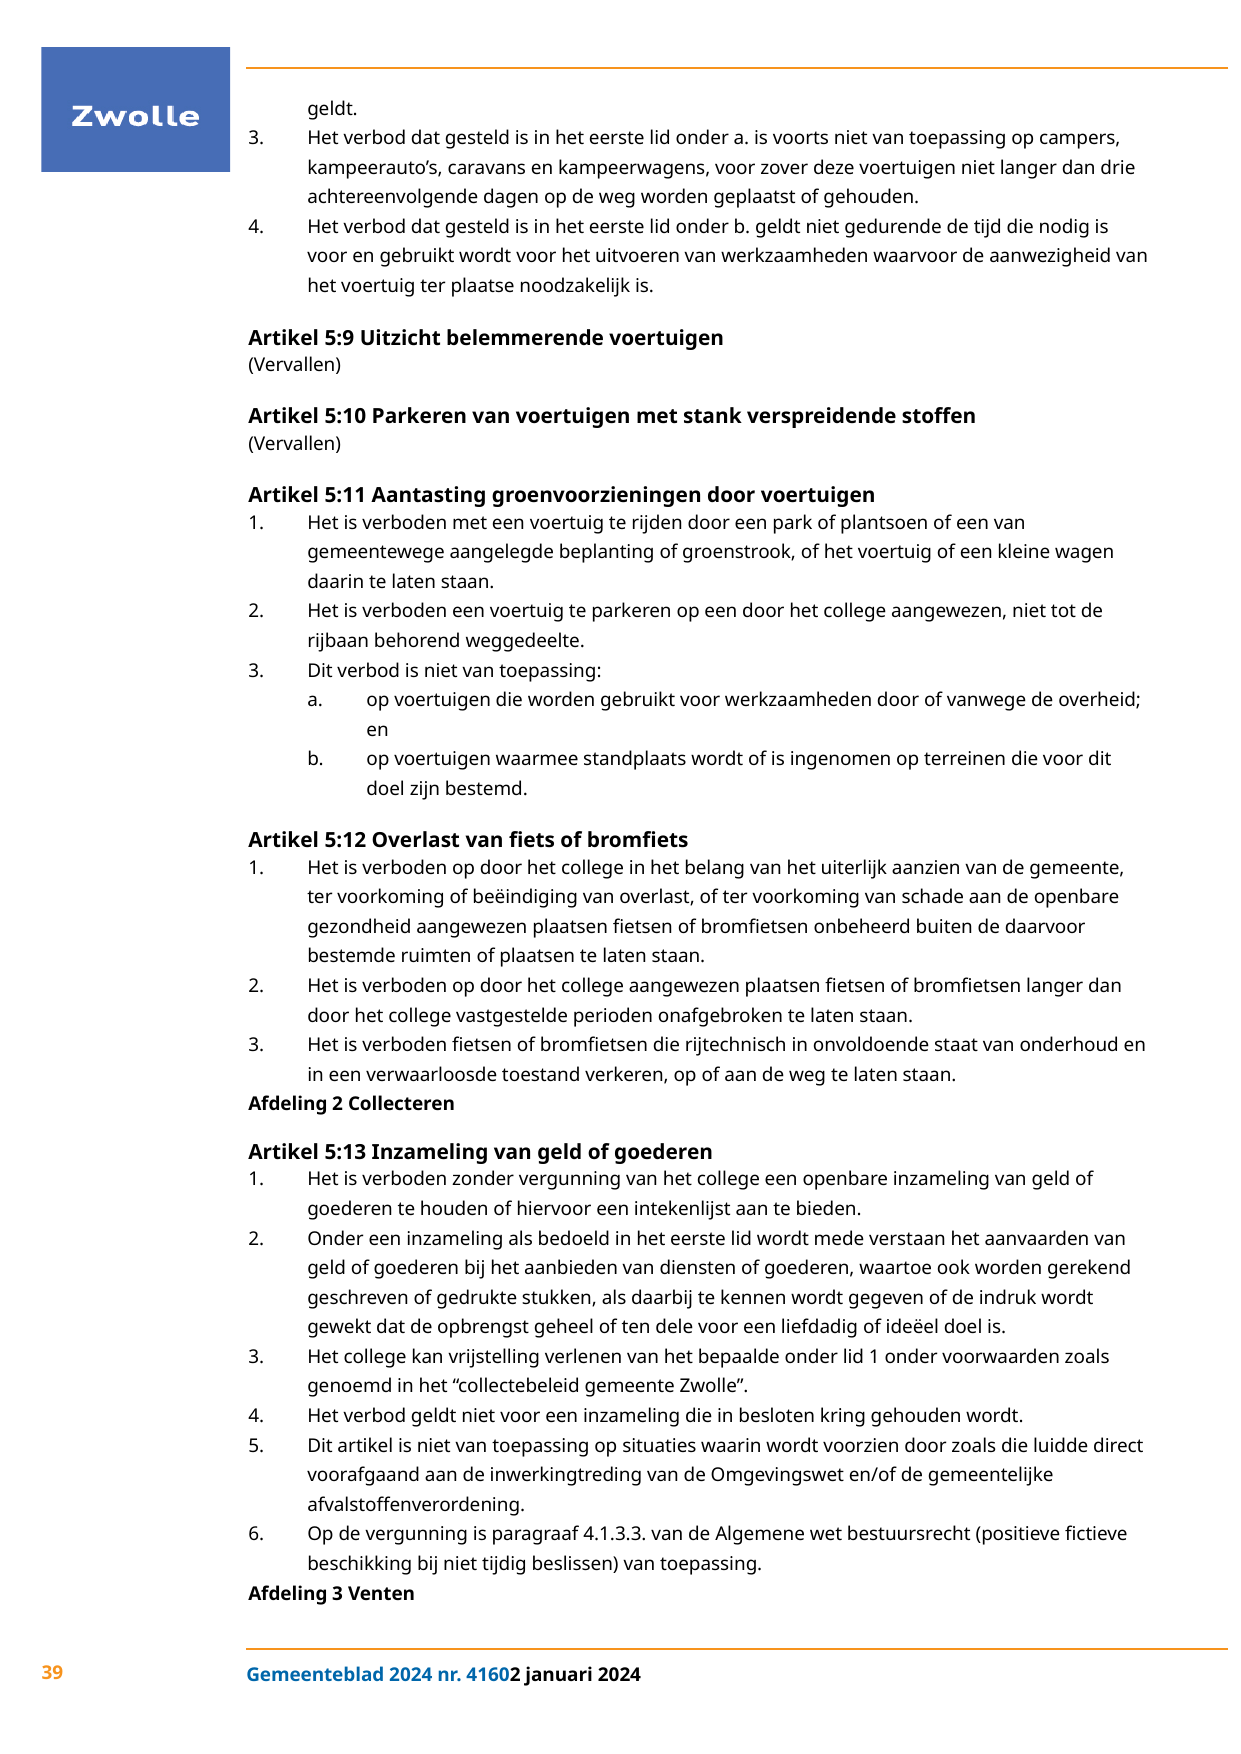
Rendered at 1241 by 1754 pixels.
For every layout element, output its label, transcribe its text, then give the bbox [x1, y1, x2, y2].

list Het verbod geldt niet voor een inzameling die in besloten kring gehouden wordt. [248, 1402, 1152, 1428]
text Artikel 5:10 Parkeren van voertuigen met stank verspreidende stoffen [248, 402, 1152, 430]
list Het verbod dat gesteld is in het eerste lid onder a. is voorts niet van toepassing op campers, kampeerauto’s, caravans en kampeerwagens, voor zover deze voertuigen niet langer dan drie achtereenvolgende dagen op de weg worden geplaatst of gehouden. [248, 124, 1152, 209]
list Het is verboden fietsen of bromfietsen die rijtechnisch in onvoldoende staat van onderhoud en in een verwaarloosde toestand verkeren, op of aan de weg te laten staan. [248, 1031, 1152, 1087]
text Afdeling 2 Collecteren [248, 1091, 1152, 1116]
list Het is verboden zonder vergunning van het college een openbare inzameling van geld of goederen te houden of hiervoor een intekenlijst aan te bieden. [248, 1166, 1152, 1221]
text Artikel 5:12 Overlast van fiets of bromfiets [248, 826, 1152, 854]
list Het is verboden een voertuig te parkeren op een door het college aangewezen, niet tot de rijbaan behorend weggedeelte. [248, 598, 1152, 653]
list Onder een inzameling als bedoeld in het eerste lid wordt mede verstaan het aanvaarden van geld of goederen bij het aanbieden van diensten of goederen, waartoe ook worden gerekend geschreven of gedrukte stukken, als daarbij te kennen wordt gegeven of de indruk wordt gewekt dat de opbrengst geheel of ten dele voor een liefdadig of ideëel doel is. [248, 1225, 1152, 1339]
list op voertuigen waarmee standplaats wordt of is ingenomen op terreinen die voor dit doel zijn bestemd. [307, 746, 1152, 801]
list Dit artikel is niet van toepassing op situaties waarin wordt voorzien door zoals die luidde direct voorafgaand aan de inwerkingtreding van de Omgevingswet en/of de gemeentelijke afvalstoffenverordening. [248, 1432, 1152, 1517]
list Het is verboden op door het college aangewezen plaatsen fietsen of bromfietsen langer dan door het college vastgestelde perioden onafgebroken te laten staan. [248, 972, 1152, 1028]
text (Vervallen) [248, 351, 1152, 377]
list Het college kan vrijstelling verlenen van het bepaalde onder lid 1 onder voorwaarden zoals genoemd in het “collectebeleid gemeente Zwolle”. [248, 1343, 1152, 1398]
list Het is verboden op door het college in het belang van het uiterlijk aanzien van de gemeente, ter voorkoming of beëindiging van overlast, of ter voorkoming van schade aan de openbare gezondheid aangewezen plaatsen fietsen of bromfietsen onbeheerd buiten de daarvoor bestemde ruimten of plaatsen te laten staan. [248, 854, 1152, 968]
text Artikel 5:13 Inzameling van geld of goederen [248, 1137, 1152, 1166]
text Artikel 5:11 Aantasting groenvoorzieningen door voertuigen [248, 480, 1152, 509]
list Dit verbod is niet van toepassing: [248, 657, 1152, 682]
list op voertuigen die worden gebruikt voor werkzaamheden door of vanwege de overheid; en [307, 686, 1152, 742]
list geldt. [248, 95, 1152, 121]
list Het is verboden met een voertuig te rijden door een park of plantsoen of een van gemeentewege aangelegde beplanting of groenstrook, of het voertuig of een kleine wagen daarin te laten staan. [248, 509, 1152, 594]
list Op de vergunning is paragraaf 4.1.3.3. van de Algemene wet bestuursrecht (positieve fictieve beschikking bij niet tijdig beslissen) van toepassing. [248, 1521, 1152, 1576]
list Het verbod dat gesteld is in het eerste lid onder b. geldt niet gedurende de tijd die nodig is voor en gebruikt wordt voor het uitvoeren van werkzaamheden waarvoor de aanwezigheid van het voertuig ter plaatse noodzakelijk is. [248, 213, 1152, 298]
picture [41, 47, 231, 172]
text (Vervallen) [248, 430, 1152, 456]
text Artikel 5:9 Uitzicht belemmerende voertuigen [248, 323, 1152, 351]
text Afdeling 3 Venten [248, 1580, 1152, 1606]
